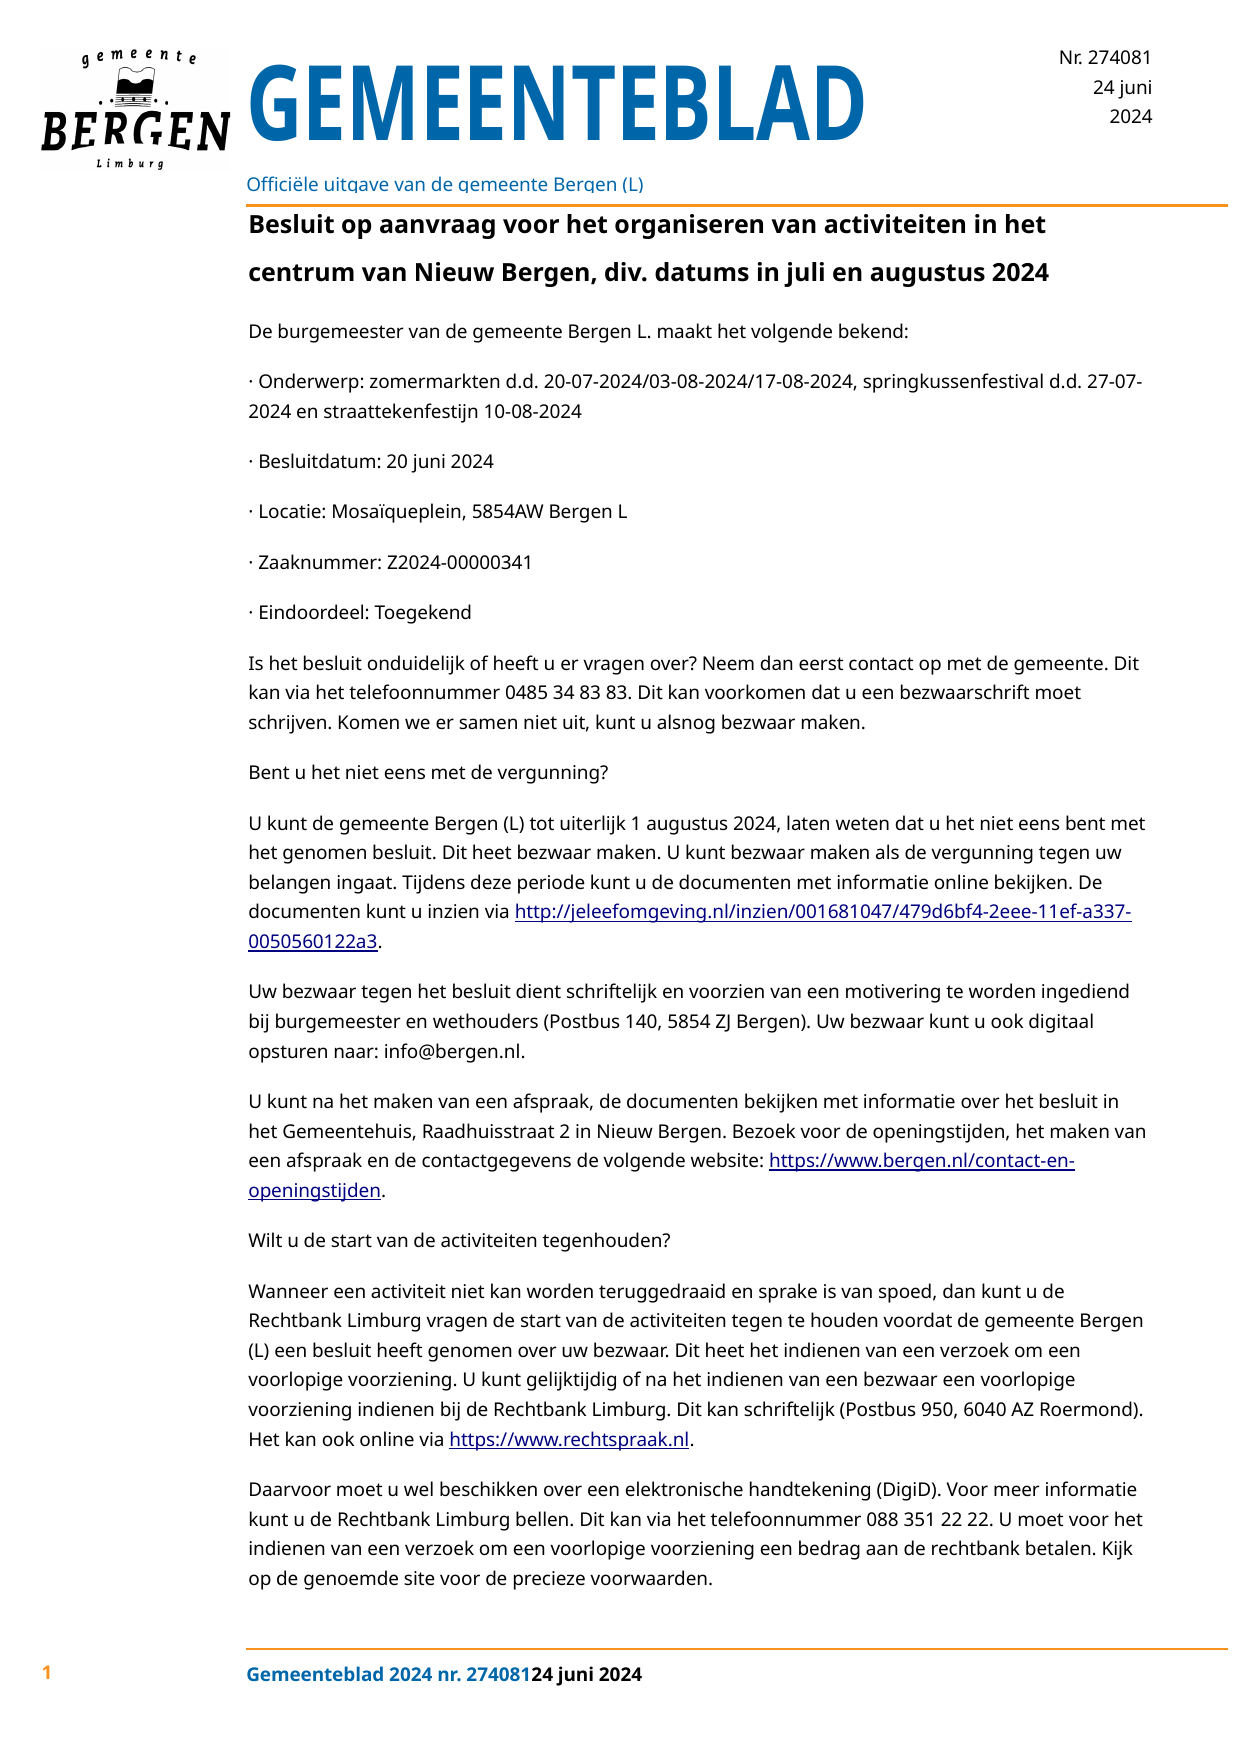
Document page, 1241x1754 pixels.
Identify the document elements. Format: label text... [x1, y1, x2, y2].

text Is het besluit onduidelijk of heeft u er vragen over? Neem dan eerst contact op met de gemeente. Dit kan via het telefoonnummer 0485 34 83 83. Dit kan voorkomen dat u een bezwaarschrift moet schrijven. Komen we er samen niet uit, kunt u alsnog bezwaar maken. [248, 650, 1152, 735]
text De burgemeester van de gemeente Bergen L. maakt het volgende bekend: [248, 318, 1152, 344]
text Daarvoor moet u wel beschikken over een elektronische handtekening (DigiD). Voor meer informatie kunt u de Rechtbank Limburg bellen. Dit kan via het telefoonnummer 088 351 22 22. U moet voor het indienen van een verzoek om een voorlopige voorziening een bedrag aan de rechtbank betalen. Kijk op de genoemde site voor de precieze voorwaarden. [248, 1476, 1152, 1591]
text Bent u het niet eens met de vergunning? [248, 759, 1152, 785]
text · Locatie: Mosaïqueplein, 5854AW Bergen L [248, 499, 1152, 524]
picture [41, 47, 231, 172]
text · Eindoordeel: Toegekend [248, 599, 1152, 625]
text Wilt u de start van de activiteiten tegenhouden? [248, 1227, 1152, 1253]
text Wanneer een activiteit niet kan worden teruggedraaid en sprake is van spoed, dan kunt u de Rechtbank Limburg vragen de start van de activiteiten tegen te houden voordat de gemeente Bergen (L) een besluit heeft genomen over uw bezwaar. Dit heet het indienen van een verzoek om een voorlopige voorziening. U kunt gelijktijdig of na het indienen van een bezwaar een voorlopige voorziening indienen bij de Rechtbank Limburg. Dit kan schriftelijk (Postbus 950, 6040 AZ Roermond). Het kan ook online via https://www.rechtspraak.nl. [248, 1278, 1152, 1452]
text U kunt na het maken van een afspraak, de documenten bekijken met informatie over het besluit in het Gemeentehuis, Raadhuisstraat 2 in Nieuw Bergen. Bezoek voor de openingstijden, het maken van een afspraak en de contactgegevens de volgende website: https://www.bergen.nl/contact-en-openingstijden. [248, 1088, 1152, 1203]
text U kunt de gemeente Bergen (L) tot uiterlijk 1 augustus 2024, laten weten dat u het niet eens bent met het genomen besluit. Dit heet bezwaar maken. U kunt bezwaar maken als de vergunning tegen uw belangen ingaat. Tijdens deze periode kunt u de documenten met informatie online bekijken. De documenten kunt u inzien via http://jeleefomgeving.nl/inzien/001681047/479d6bf4-2eee-11ef-a337-0050560122a3. [248, 810, 1152, 954]
text · Onderwerp: zomermarkten d.d. 20-07-2024/03-08-2024/17-08-2024, springkussenfestival d.d. 27-07-2024 en straattekenfestijn 10-08-2024 [248, 368, 1152, 424]
text Besluit op aanvraag voor het organiseren van activiteiten in het centrum van Nieuw Bergen, div. datums in juli en augustus 2024 [248, 207, 1152, 288]
text · Zaaknummer: Z2024-00000341 [248, 549, 1152, 575]
text Uw bezwaar tegen het besluit dient schriftelijk en voorzien van een motivering te worden ingediend bij burgemeester en wethouders (Postbus 140, 5854 ZJ Bergen). Uw bezwaar kunt u ook digitaal opsturen naar: info@bergen.nl. [248, 979, 1152, 1064]
text · Besluitdatum: 20 juni 2024 [248, 448, 1152, 474]
